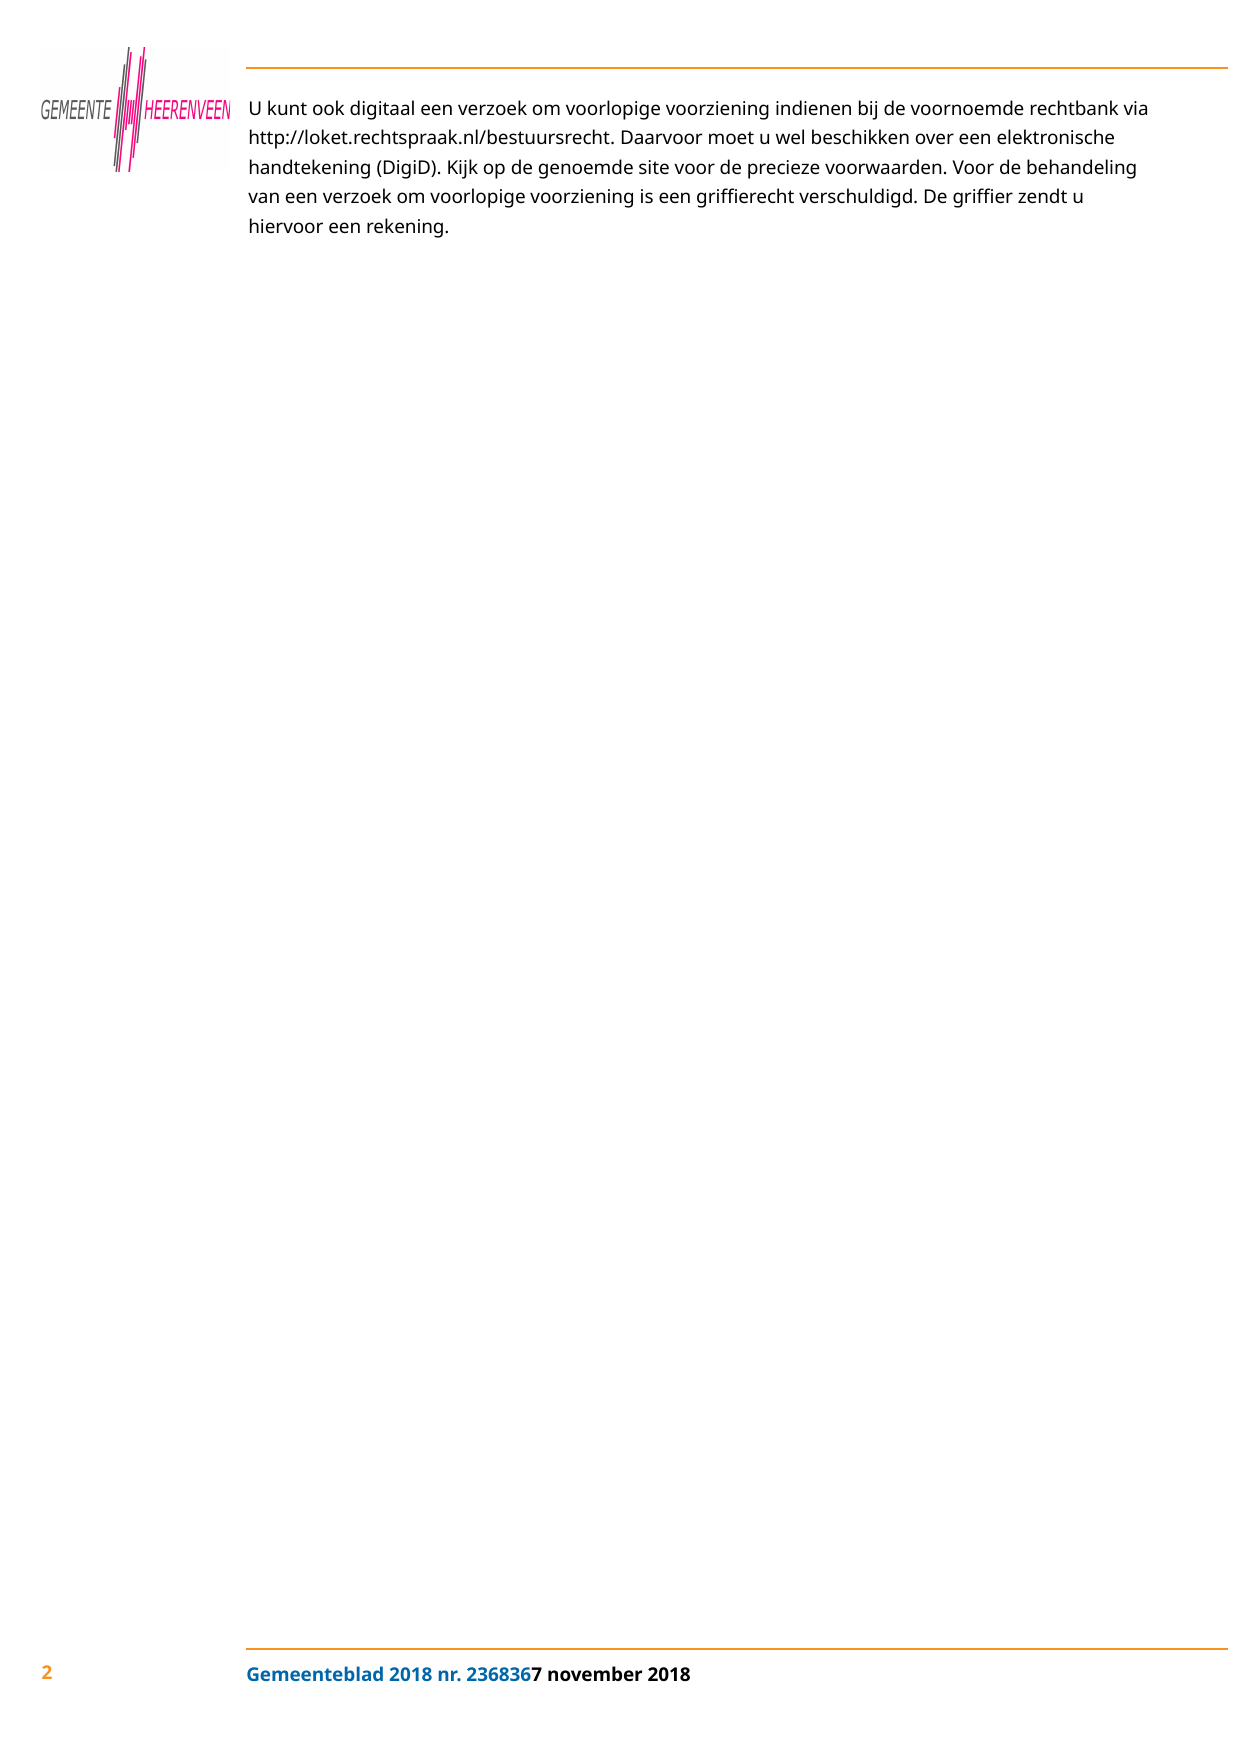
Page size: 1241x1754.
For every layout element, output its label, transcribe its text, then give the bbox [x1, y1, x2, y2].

text U kunt ook digitaal een verzoek om voorlopige voorziening indienen bij de voornoemde rechtbank via http://loket.rechtspraak.nl/bestuursrecht. Daarvoor moet u wel beschikken over een elektronische handtekening (DigiD). Kijk op de genoemde site voor de precieze voorwaarden. Voor de behandeling van een verzoek om voorlopige voorziening is een griffierecht verschuldigd. De griffier zendt u hiervoor een rekening. [248, 95, 1152, 239]
picture [41, 47, 231, 172]
